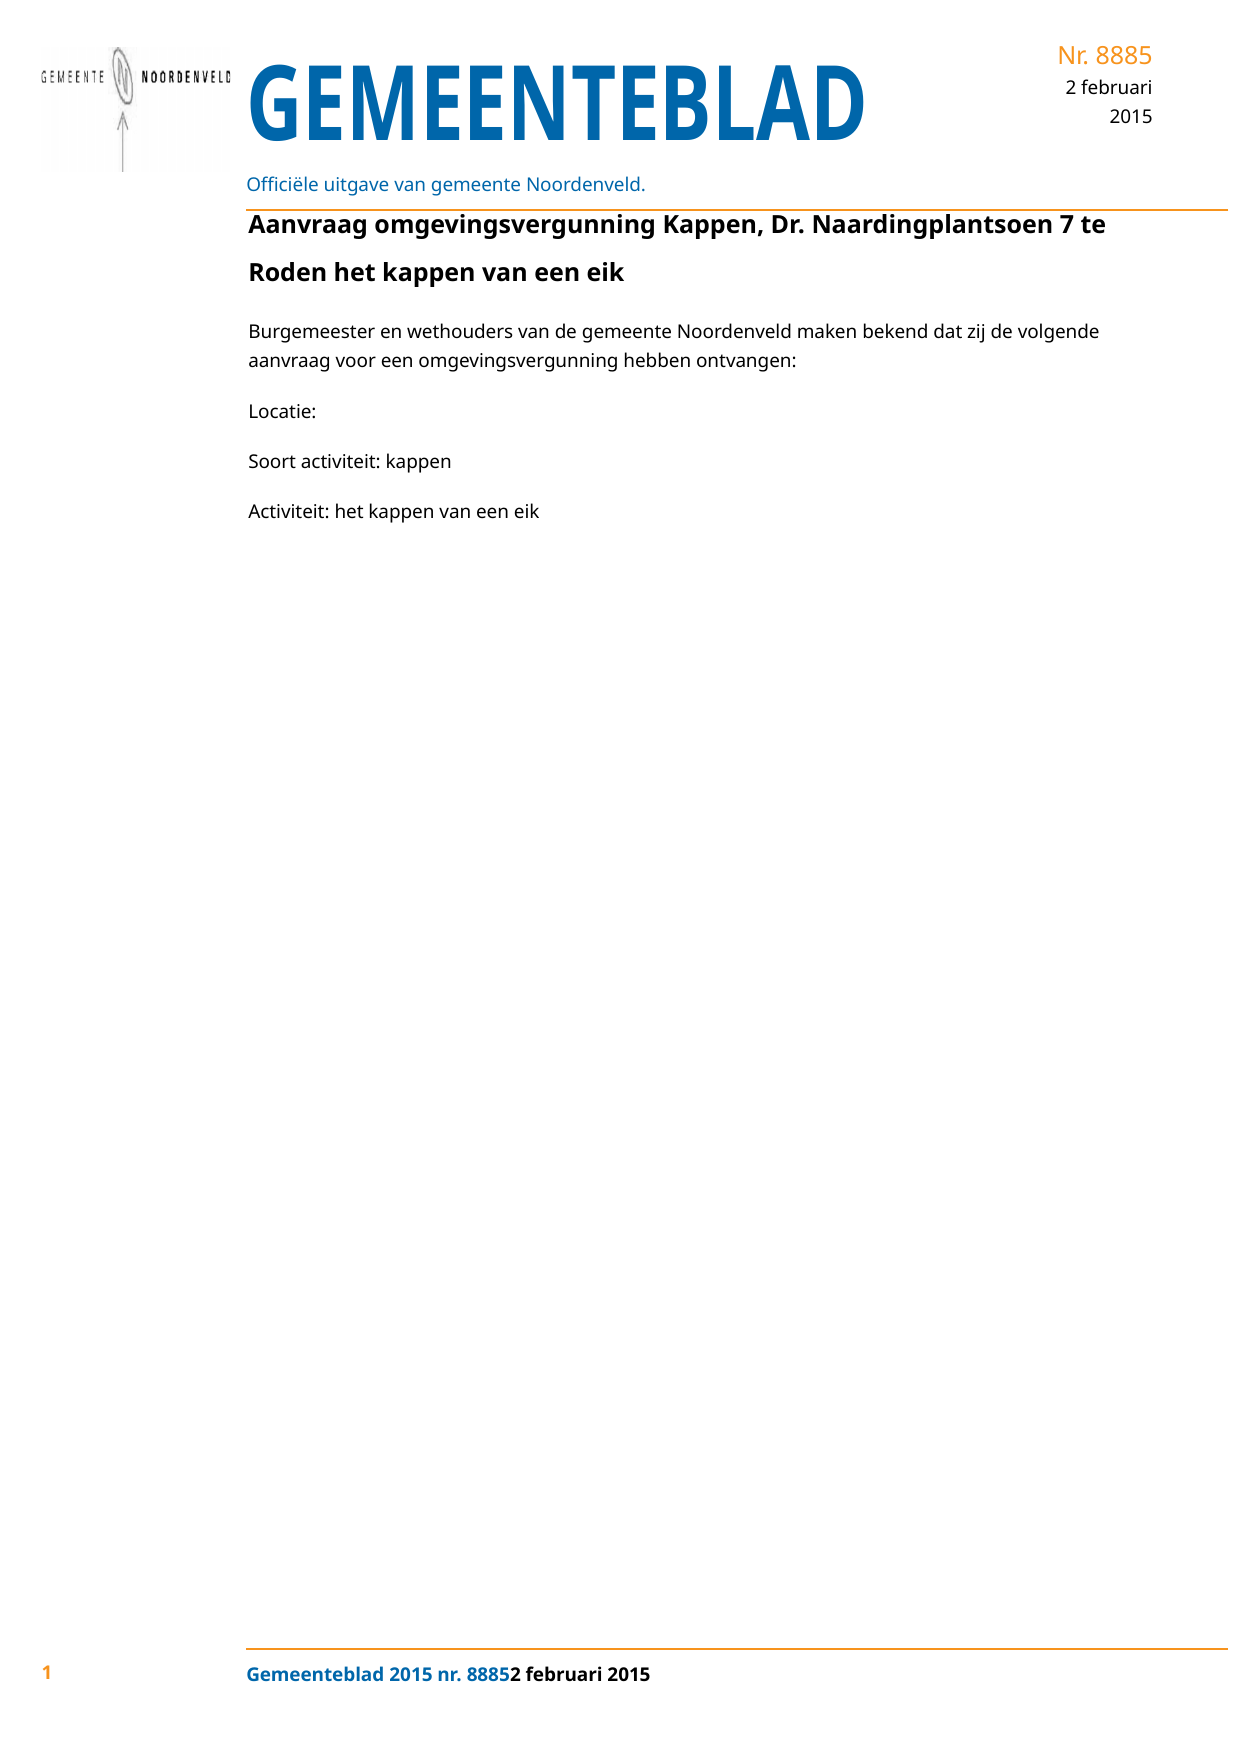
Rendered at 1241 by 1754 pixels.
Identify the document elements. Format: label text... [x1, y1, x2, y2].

picture [41, 47, 231, 172]
text Soort activiteit: kappen [248, 448, 1152, 474]
text Aanvraag omgevingsvergunning Kappen, Dr. Naardingplantsoen 7 te Roden het kappen van een eik [248, 211, 1152, 288]
text Locatie: [248, 398, 1152, 424]
text Burgemeester en wethouders van de gemeente Noordenveld maken bekend dat zij de volgende aanvraag voor een omgevingsvergunning hebben ontvangen: [248, 318, 1152, 373]
text Activiteit: het kappen van een eik [248, 499, 1152, 524]
